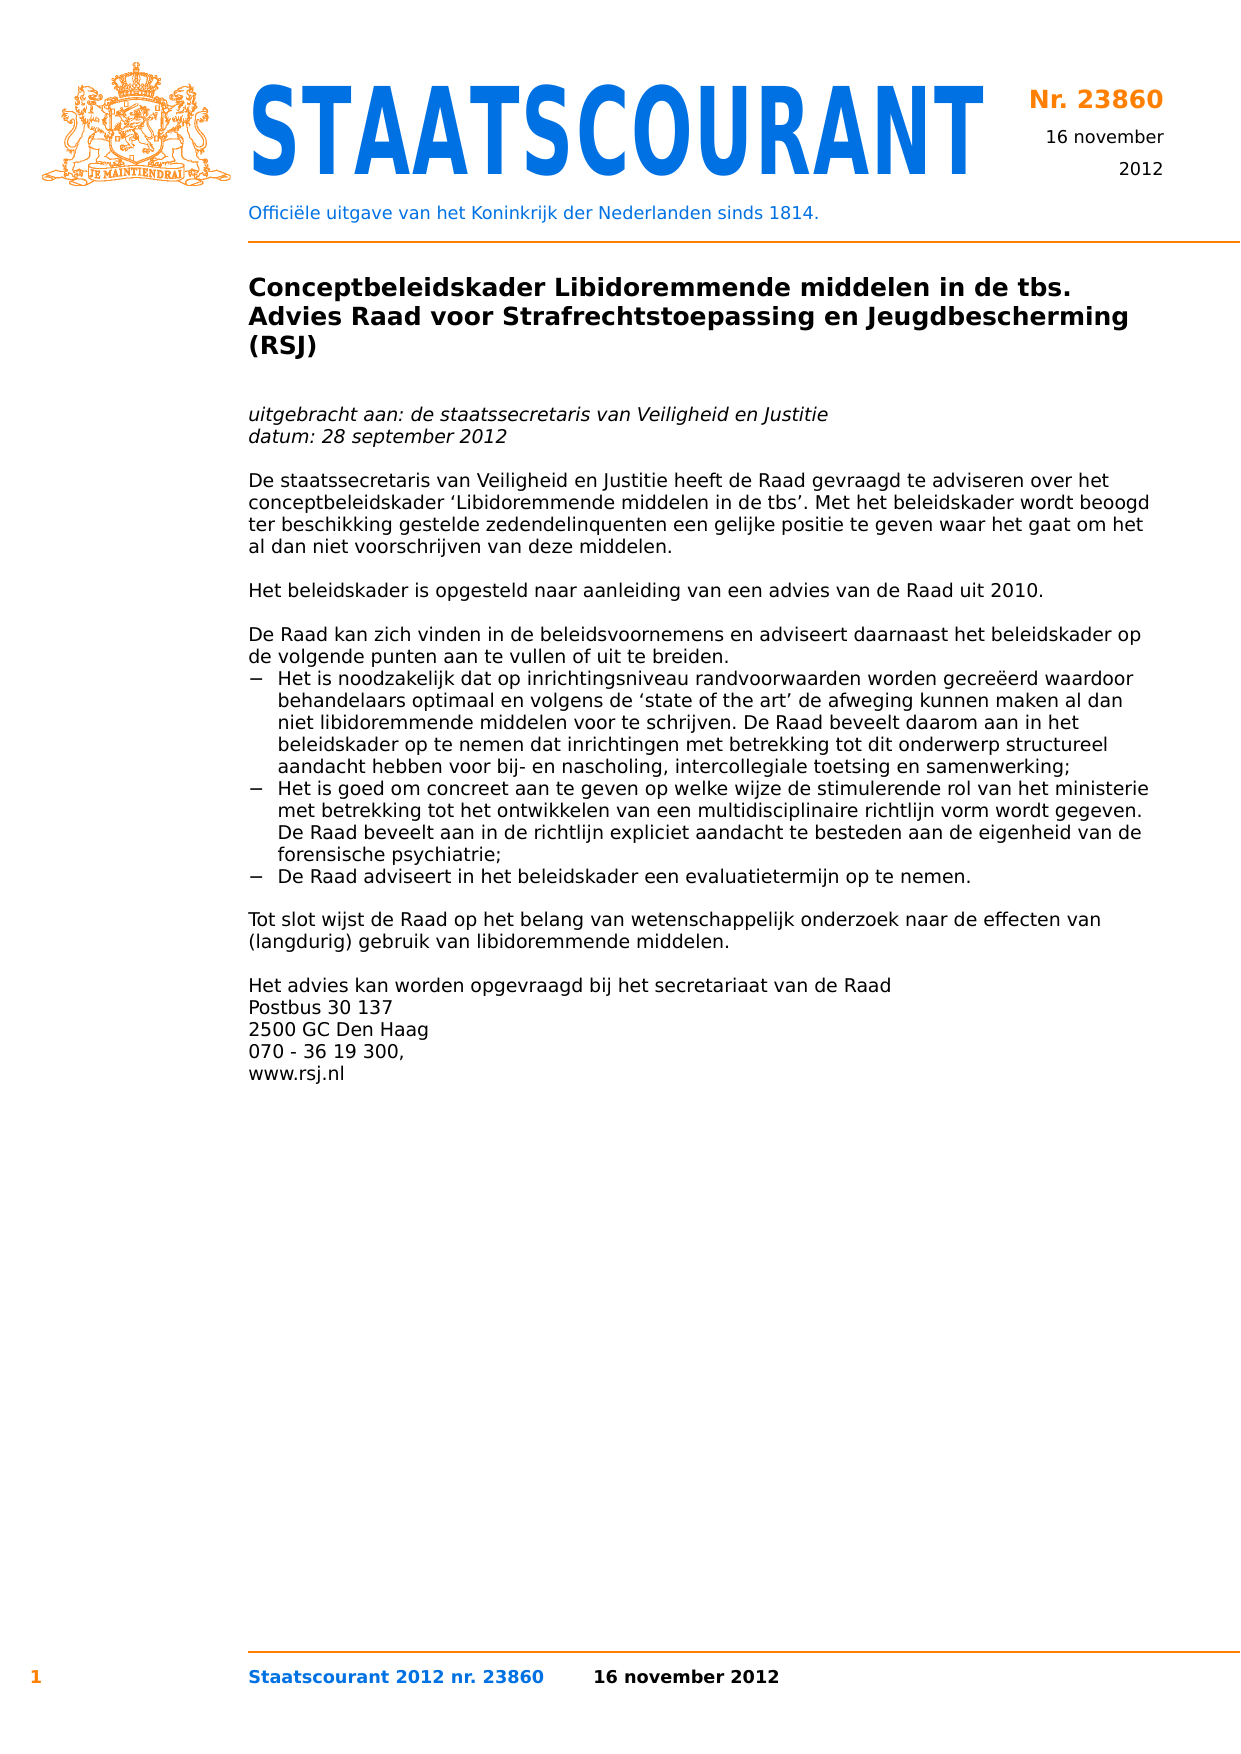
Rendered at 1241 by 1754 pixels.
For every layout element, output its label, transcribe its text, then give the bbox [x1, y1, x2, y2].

table_cell 16 november [998, 121, 1240, 153]
table_cell 2012 [998, 153, 1240, 203]
text − Het is noodzakelijk dat op inrichtingsniveau randvoorwaarden worden gecreëerd waardoor behandelaars optimaal en volgens de ‘state of the art’ de afweging kunnen maken al dan niet libidoremmende middelen voor te schrijven. De Raad beveelt daarom aan in het beleidskader op te nemen dat inrichtingen met betrekking tot dit onderwerp structureel aandacht hebben voor bij- en nascholing, intercollegiale toetsing en samenwerking; [248, 668, 1163, 778]
table_header Nr. 23860 [998, 62, 1240, 121]
text 2500 GC Den Haag [248, 1019, 1163, 1041]
text uitgebracht aan: de staatssecretaris van Veiligheid en Justitie [248, 404, 1163, 426]
text − De Raad adviseert in het beleidskader een evaluatietermijn op te nemen. [248, 866, 1163, 887]
text 070 - 36 19 300, [248, 1041, 1163, 1063]
table_header [25, 62, 248, 241]
text Het advies kan worden opgevraagd bij het secretariaat van de Raad [248, 975, 1163, 997]
text − Het is goed om concreet aan te geven op welke wijze de stimulerende rol van het ministerie met betrekking tot het ontwikkelen van een multidisciplinaire richtlijn vorm wordt gegeven. De Raad beveelt aan in de richtlijn expliciet aandacht te besteden aan de eigenheid van de forensische psychiatrie; [248, 778, 1163, 866]
text Tot slot wijst de Raad op het belang van wetenschappelijk onderzoek naar de effecten van (langdurig) gebruik van libidoremmende middelen. [248, 909, 1163, 953]
subtitle Conceptbeleidskader Libidoremmende middelen in de tbs. Advies Raad voor Strafrechtstoepassing en Jeugdbescherming (RSJ) [248, 273, 1163, 361]
text Het beleidskader is opgesteld naar aanleiding van een advies van de Raad uit 2010. [248, 580, 1163, 602]
table_cell Officiële uitgave van het Koninkrijk der Nederlanden sinds 1814. [248, 203, 1240, 241]
text De Raad kan zich vinden in de beleidsvoornemens en adviseert daarnaast het beleidskader op de volgende punten aan te vullen of uit te breiden. [248, 624, 1163, 668]
text Postbus 30 137 [248, 997, 1163, 1019]
table_header STAATSCOURANT [248, 62, 998, 203]
picture [41, 62, 231, 186]
text De staatssecretaris van Veiligheid en Justitie heeft de Raad gevraagd te adviseren over het conceptbeleidskader ‘Libidoremmende middelen in de tbs’. Met het beleidskader wordt beoogd ter beschikking gestelde zedendelinquenten een gelijke positie te geven waar het gaat om het al dan niet voorschrijven van deze middelen. [248, 470, 1163, 558]
text www.rsj.nl [248, 1063, 1163, 1085]
text datum: 28 september 2012 [248, 426, 1163, 448]
